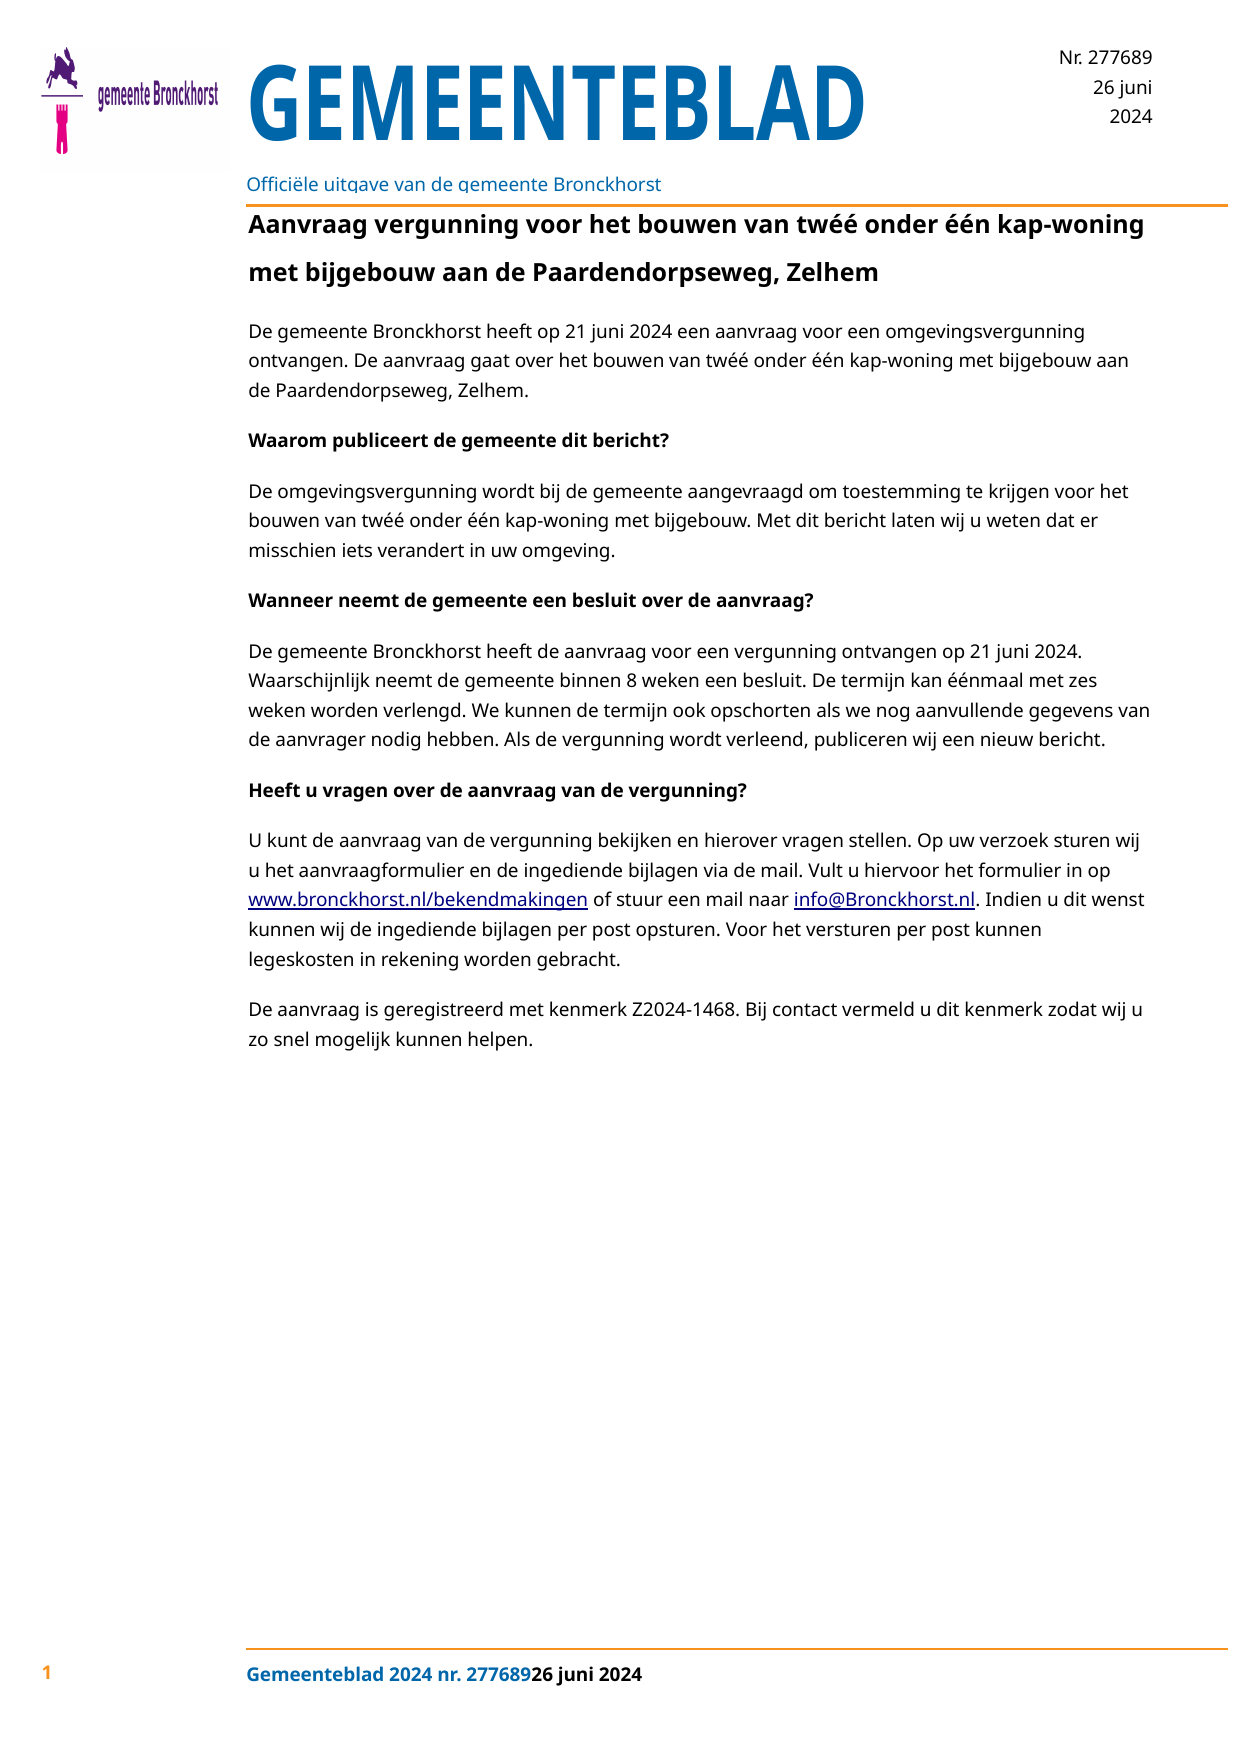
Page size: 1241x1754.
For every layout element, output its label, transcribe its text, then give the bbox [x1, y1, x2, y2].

picture [41, 47, 231, 172]
text De omgevingsvergunning wordt bij de gemeente aangevraagd om toestemming te krijgen voor het bouwen van twéé onder één kap-woning met bijgebouw. Met dit bericht laten wij u weten dat er misschien iets verandert in uw omgeving. [248, 478, 1152, 563]
text De gemeente Bronckhorst heeft op 21 juni 2024 een aanvraag voor een omgevingsvergunning ontvangen. De aanvraag gaat over het bouwen van twéé onder één kap-woning met bijgebouw aan de Paardendorpseweg, Zelhem. [248, 318, 1152, 403]
text U kunt de aanvraag van de vergunning bekijken en hierover vragen stellen. Op uw verzoek sturen wij u het aanvraagformulier en de ingediende bijlagen via de mail. Vult u hiervoor het formulier in op www.bronckhorst.nl/bekendmakingen of stuur een mail naar info@Bronckhorst.nl. Indien u dit wenst kunnen wij de ingediende bijlagen per post opsturen. Voor het versturen per post kunnen legeskosten in rekening worden gebracht. [248, 827, 1152, 972]
text Wanneer neemt de gemeente een besluit over de aanvraag? [248, 587, 1152, 613]
text De gemeente Bronckhorst heeft de aanvraag voor een vergunning ontvangen op 21 juni 2024. Waarschijnlijk neemt de gemeente binnen 8 weken een besluit. De termijn kan éénmaal met zes weken worden verlengd. We kunnen de termijn ook opschorten als we nog aanvullende gegevens van de aanvrager nodig hebben. Als de vergunning wordt verleend, publiceren wij een nieuw bericht. [248, 638, 1152, 752]
text De aanvraag is geregistreerd met kenmerk Z2024-1468. Bij contact vermeld u dit kenmerk zodat wij u zo snel mogelijk kunnen helpen. [248, 996, 1152, 1052]
text Heeft u vragen over de aanvraag van de vergunning? [248, 777, 1152, 803]
text Waarom publiceert de gemeente dit bericht? [248, 427, 1152, 453]
text Aanvraag vergunning voor het bouwen van twéé onder één kap-woning met bijgebouw aan de Paardendorpseweg, Zelhem [248, 207, 1152, 288]
